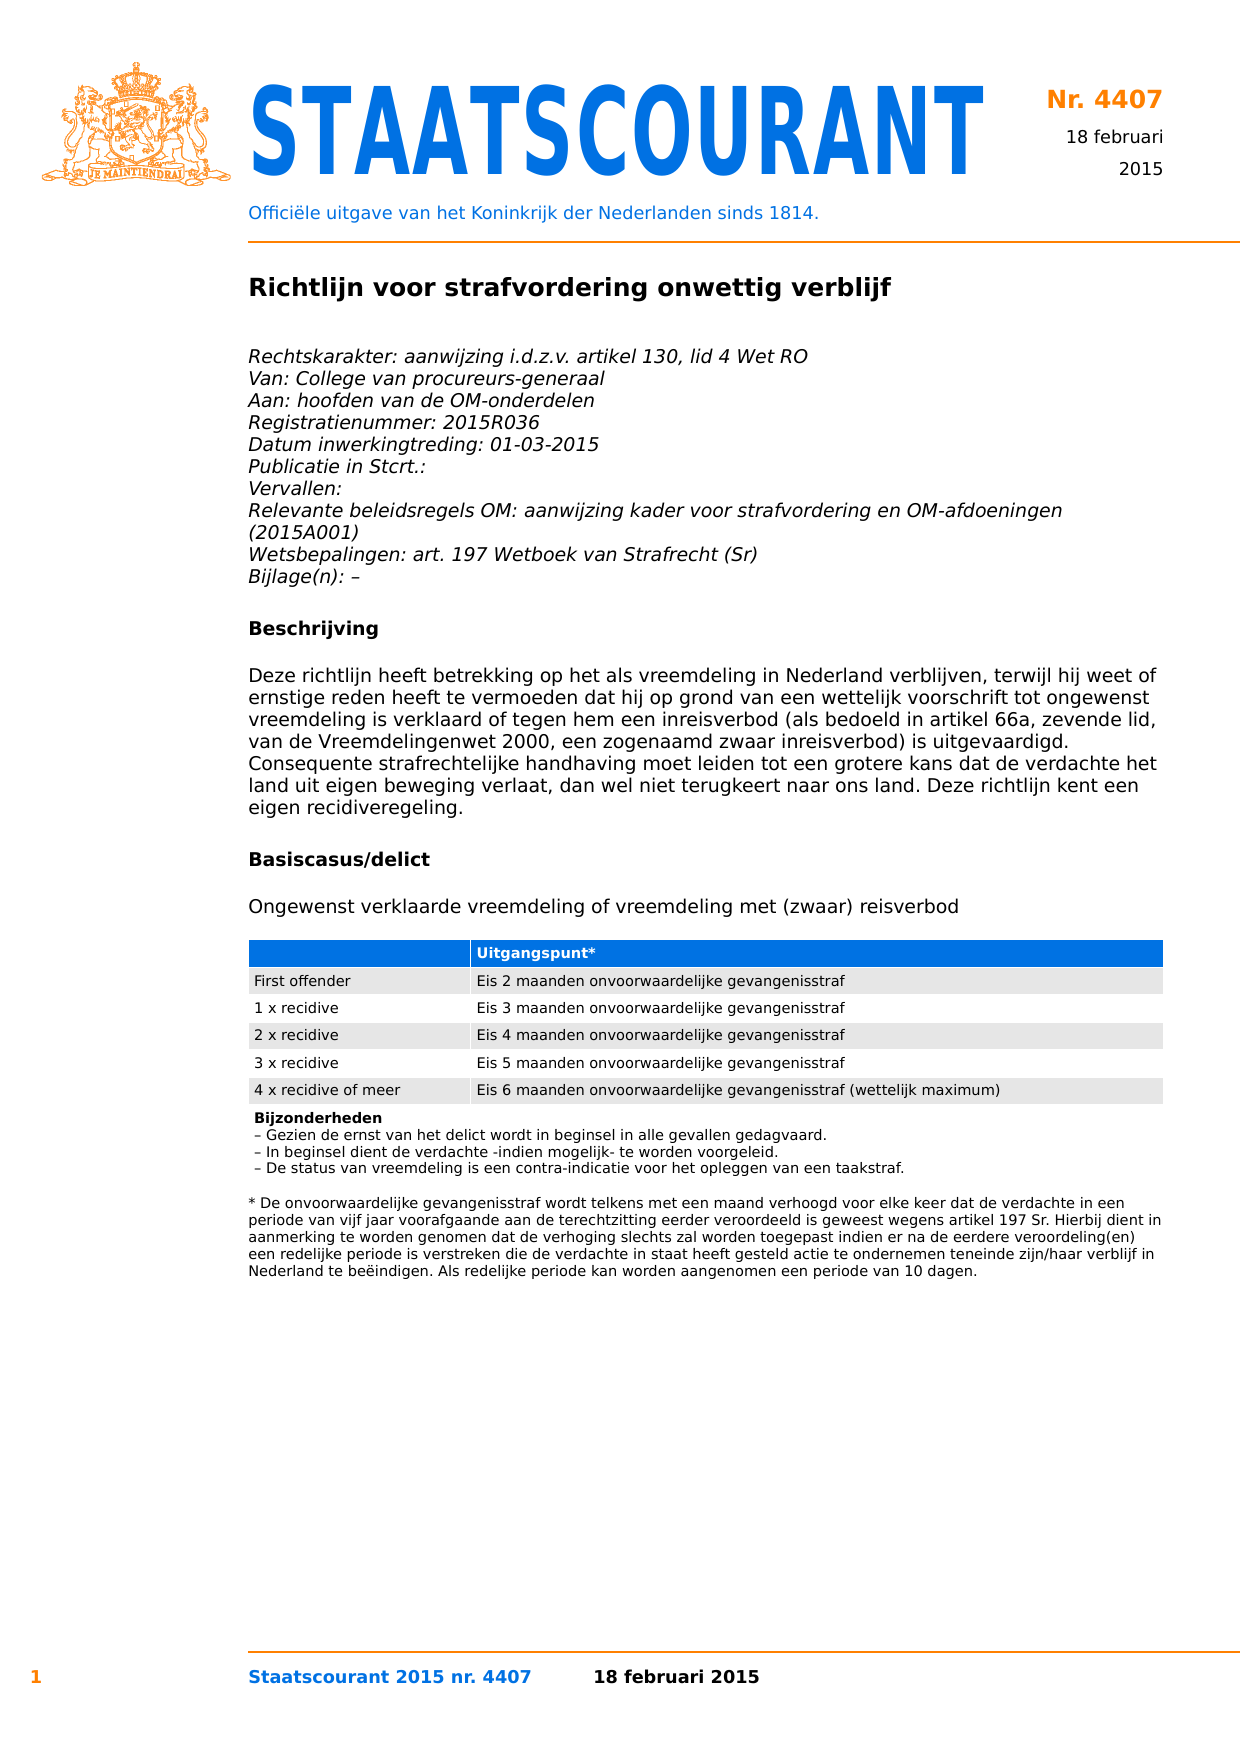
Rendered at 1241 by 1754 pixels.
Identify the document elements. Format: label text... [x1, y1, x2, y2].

table_cell Officiële uitgave van het Koninkrijk der Nederlanden sinds 1814. [248, 203, 1240, 241]
text Consequente strafrechtelijke handhaving moet leiden tot een grotere kans dat de verdachte het land uit eigen beweging verlaat, dan wel niet terugkeert naar ons land. Deze richtlijn kent een eigen recidiveregeling. [248, 753, 1163, 818]
text Aan: hoofden van de OM-onderdelen [248, 390, 1163, 412]
subtitle Richtlijn voor strafvordering onwettig verblijf [248, 273, 1163, 302]
table_cell Eis 6 maanden onvoorwaardelijke gevangenisstraf (wettelijk maximum) [471, 1078, 1163, 1104]
table_header STAATSCOURANT [248, 62, 998, 203]
text Ongewenst verklaarde vreemdeling of vreemdeling met (zwaar) reisverbod [248, 896, 1163, 917]
text Vervallen: [248, 478, 1163, 500]
table_cell Eis 5 maanden onvoorwaardelijke gevangenisstraf [471, 1050, 1163, 1076]
table_cell 18 februari [998, 121, 1240, 153]
table_cell * De onvoorwaardelijke gevangenisstraf wordt telkens met een maand verhoogd voor elke keer dat de verdachte in een periode van vijf jaar voorafgaande aan de terechtzitting eerder veroordeeld is geweest wegens artikel 197 Sr. Hierbij dient in aanmerking te worden genomen dat de verhoging slechts zal worden toegepast indien er na de eerdere veroordeling(en) een redelijke periode is verstreken die de verdachte in staat heeft gesteld actie te ondernemen teneinde zijn/haar verblijf in Nederland te beëindigen. Als redelijke periode kan worden aangenomen een periode van 10 dagen. [248, 1183, 1163, 1280]
table_cell 2 x recidive [249, 1023, 470, 1049]
table_cell 4 x recidive of meer [249, 1078, 470, 1104]
table_cell Eis 4 maanden onvoorwaardelijke gevangenisstraf [471, 1023, 1163, 1049]
table_cell 3 x recidive [249, 1050, 470, 1076]
table_cell Bijzonderheden – Gezien de ernst van het delict wordt in beginsel in alle gevallen gedagvaard. – In beginsel dient de verdachte -indien mogelijk- te worden voorgeleid. – De status van vreemdeling is een contra-indicatie voor het opleggen van een taakstraf. [249, 1105, 1163, 1182]
table_cell 2015 [998, 153, 1240, 203]
table_header [249, 940, 470, 967]
text Registratienummer: 2015R036 [248, 412, 1163, 434]
table_cell Eis 3 maanden onvoorwaardelijke gevangenisstraf [471, 995, 1163, 1022]
subtitle Basiscasus/delict [248, 848, 1163, 871]
text Rechtskarakter: aanwijzing i.d.z.v. artikel 130, lid 4 Wet RO [248, 346, 1163, 368]
table_cell First offender [249, 968, 470, 994]
text Van: College van procureurs-generaal [248, 368, 1163, 390]
table_cell 1 x recidive [249, 995, 470, 1022]
table_cell Eis 2 maanden onvoorwaardelijke gevangenisstraf [471, 968, 1163, 994]
text Datum inwerkingtreding: 01-03-2015 [248, 434, 1163, 456]
text Wetsbepalingen: art. 197 Wetboek van Strafrecht (Sr) [248, 544, 1163, 566]
table_header Nr. 4407 [998, 62, 1240, 121]
text Relevante beleidsregels OM: aanwijzing kader voor strafvordering en OM-afdoeningen (2015A001) [248, 500, 1163, 544]
text Deze richtlijn heeft betrekking op het als vreemdeling in Nederland verblijven, terwijl hij weet of ernstige reden heeft te vermoeden dat hij op grond van een wettelijk voorschrift tot ongewenst vreemdeling is verklaard of tegen hem een inreisverbod (als bedoeld in artikel 66a, zevende lid, van de Vreemdelingenwet 2000, een zogenaamd zwaar inreisverbod) is uitgevaardigd. [248, 665, 1163, 753]
text Publicatie in Stcrt.: [248, 456, 1163, 478]
picture [41, 62, 231, 186]
subtitle Beschrijving [248, 618, 1163, 640]
table_header [25, 62, 248, 241]
table_header Uitgangspunt* [471, 940, 1163, 967]
text Bijlage(n): – [248, 566, 1163, 588]
